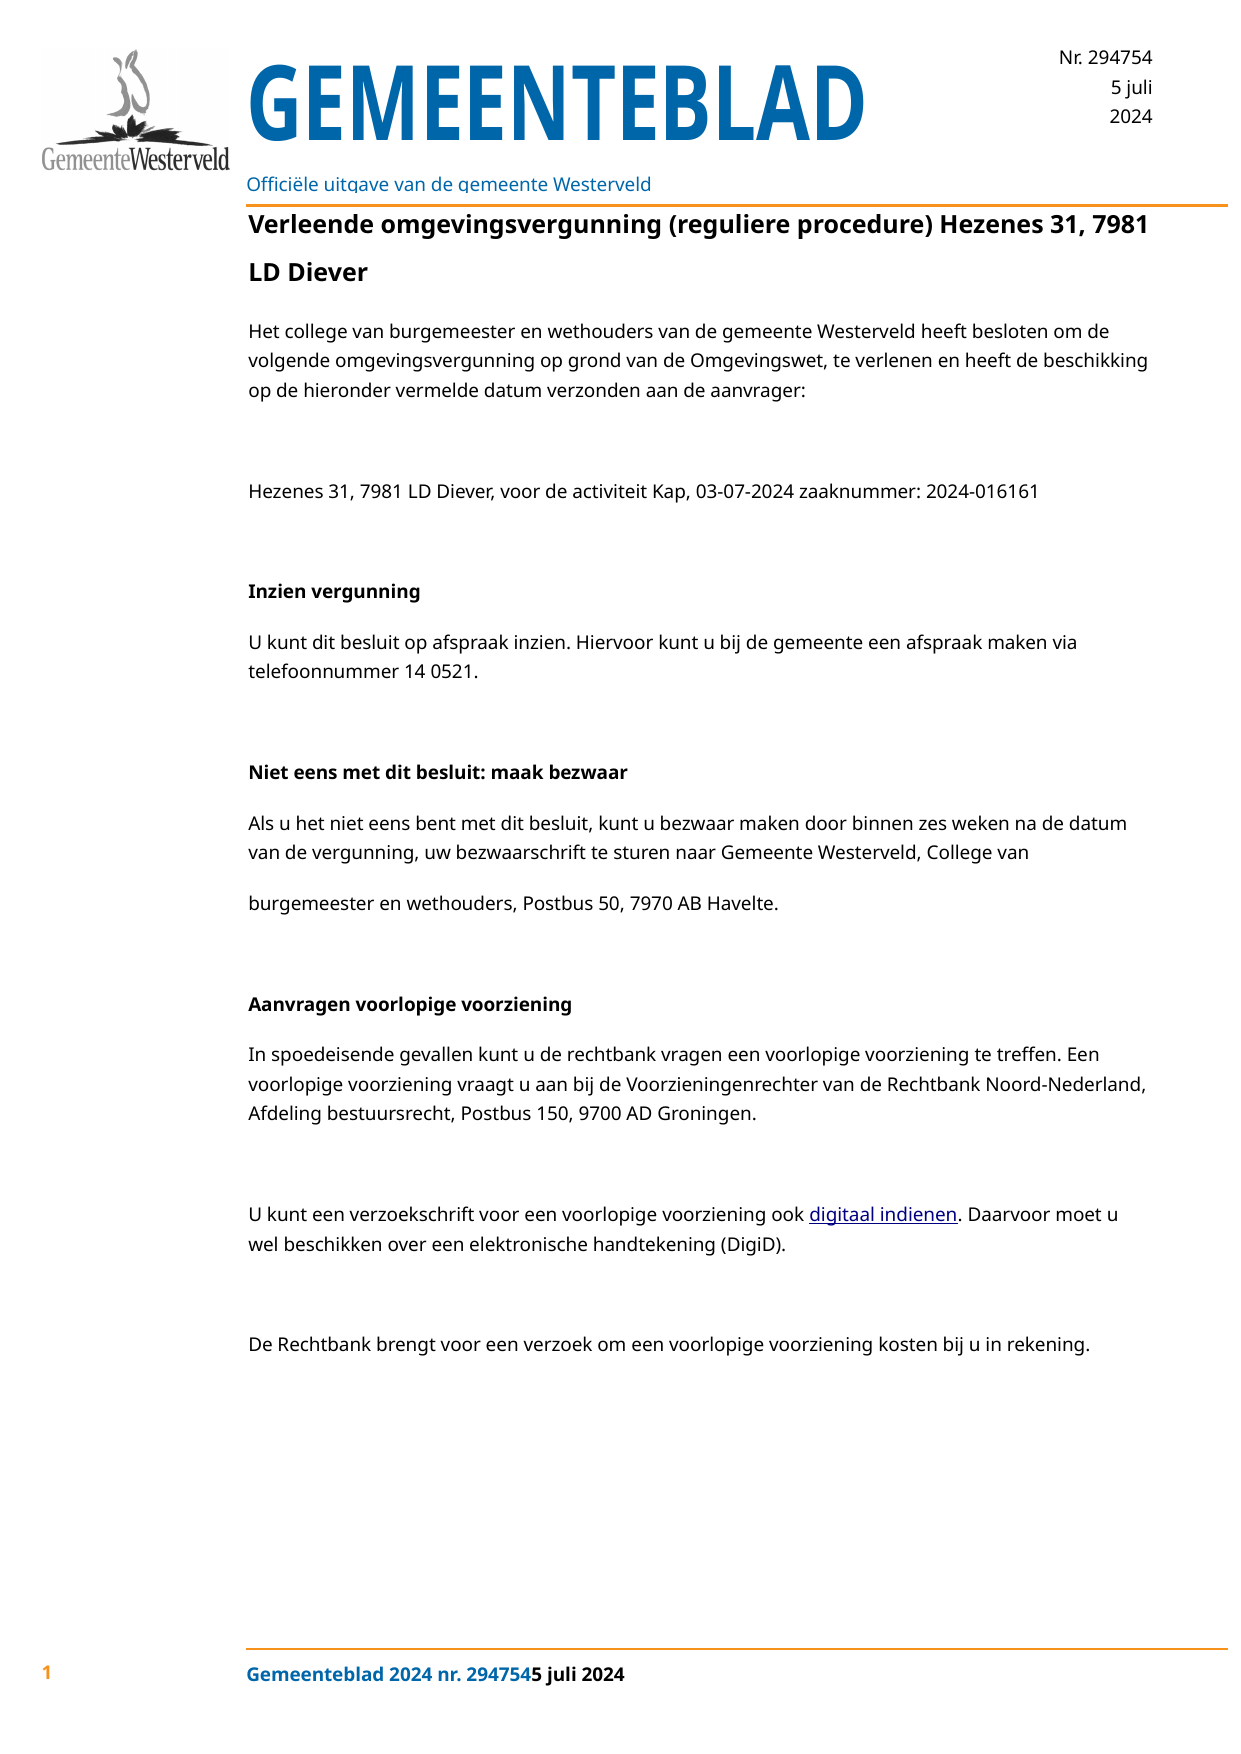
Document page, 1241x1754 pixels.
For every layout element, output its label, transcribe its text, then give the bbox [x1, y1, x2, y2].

picture [41, 47, 231, 172]
text burgemeester en wethouders, Postbus 50, 7970 AB Havelte. [248, 890, 1152, 916]
text U kunt dit besluit op afspraak inzien. Hiervoor kunt u bij de gemeente een afspraak maken via telefoonnummer 14 0521. [248, 629, 1152, 684]
text Hezenes 31, 7981 LD Diever, voor de activiteit Kap, 03-07-2024 zaaknummer: 2024-016161 [248, 478, 1152, 504]
text In spoedeisende gevallen kunt u de rechtbank vragen een voorlopige voorziening te treffen. Een voorlopige voorziening vraagt u aan bij de Voorzieningenrechter van de Rechtbank Noord-Nederland, Afdeling bestuursrecht, Postbus 150, 9700 AD Groningen. [248, 1041, 1152, 1126]
text De Rechtbank brengt voor een verzoek om een voorlopige voorziening kosten bij u in rekening. [248, 1332, 1152, 1357]
text Aanvragen voorlopige voorziening [248, 991, 1152, 1017]
text Het college van burgemeester en wethouders van de gemeente Westerveld heeft besloten om de volgende omgevingsvergunning op grond van de Omgevingswet, te verlenen en heeft de beschikking op de hieronder vermelde datum verzonden aan de aanvrager: [248, 318, 1152, 403]
text Inzien vergunning [248, 579, 1152, 604]
text Niet eens met dit besluit: maak bezwaar [248, 759, 1152, 785]
text Als u het niet eens bent met dit besluit, kunt u bezwaar maken door binnen zes weken na de datum van de vergunning, uw bezwaarschrift te sturen naar Gemeente Westerveld, College van [248, 810, 1152, 865]
text U kunt een verzoekschrift voor een voorlopige voorziening ook digitaal indienen. Daarvoor moet u wel beschikken over een elektronische handtekening (DigiD). [248, 1201, 1152, 1257]
text Verleende omgevingsvergunning (reguliere procedure) Hezenes 31, 7981 LD Diever [248, 207, 1152, 288]
